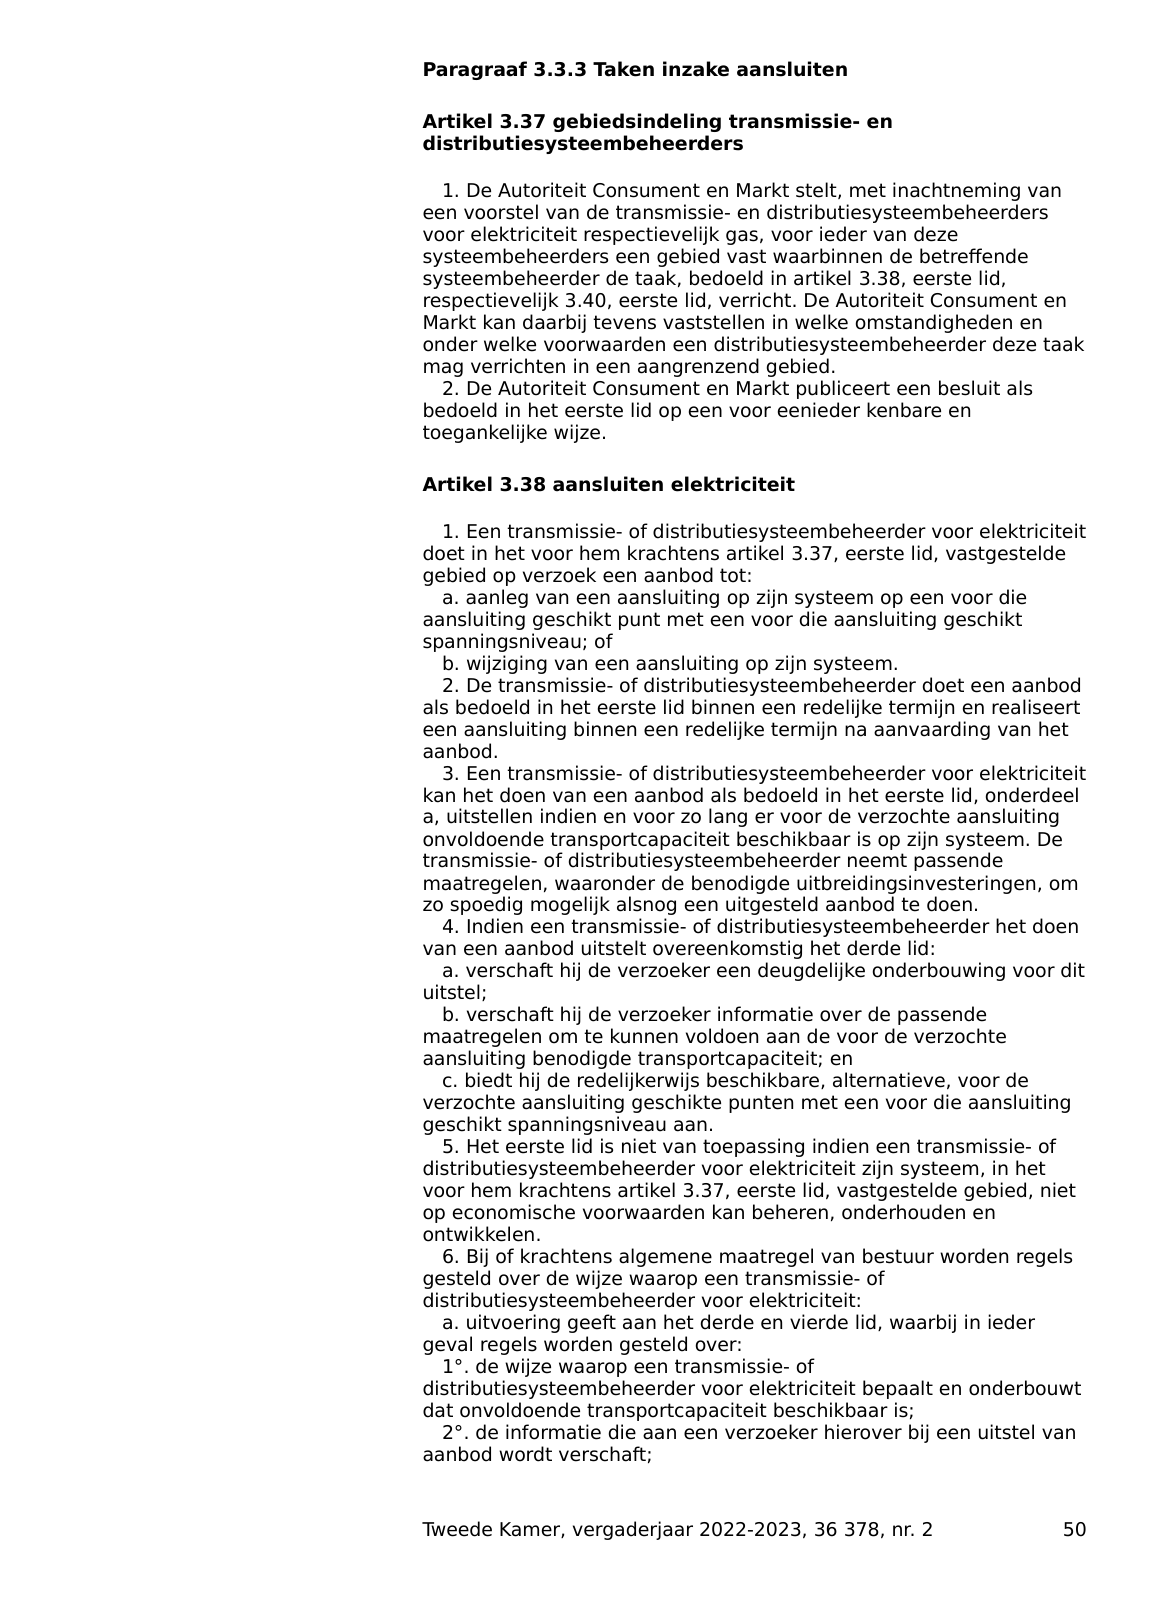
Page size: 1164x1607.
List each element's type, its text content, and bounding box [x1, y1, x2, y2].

text 3. Een transmissie- of distributiesysteembeheerder voor elektriciteit kan het doen van een aanbod als bedoeld in het eerste lid, onderdeel a, uitstellen indien en voor zo lang er voor de verzochte aansluiting onvoldoende transportcapaciteit beschikbaar is op zijn systeem. De transmissie- of distributiesysteembeheerder neemt passende maatregelen, waaronder de benodigde uitbreidingsinvesteringen, om zo spoedig mogelijk alsnog een uitgesteld aanbod te doen. [422, 762, 1087, 916]
text 6. Bij of krachtens algemene maatregel van bestuur worden regels gesteld over de wijze waarop een transmissie- of distributiesysteembeheerder voor elektriciteit: [422, 1246, 1087, 1312]
text 1°. de wijze waarop een transmissie- of distributiesysteembeheerder voor elektriciteit bepaalt en onderbouwt dat onvoldoende transportcapaciteit beschikbaar is; [422, 1356, 1087, 1422]
text c. biedt hij de redelijkerwijs beschikbare, alternatieve, voor de verzochte aansluiting geschikte punten met een voor die aansluiting geschikt spanningsniveau aan. [422, 1070, 1087, 1136]
text 1. Een transmissie- of distributiesysteembeheerder voor elektriciteit doet in het voor hem krachtens artikel 3.37, eerste lid, vastgestelde gebied op verzoek een aanbod tot: [422, 521, 1087, 587]
text a. uitvoering geeft aan het derde en vierde lid, waarbij in ieder geval regels worden gesteld over: [422, 1312, 1087, 1356]
text b. wijziging van een aansluiting op zijn systeem. [422, 653, 1087, 674]
subtitle Artikel 3.38 aansluiten elektriciteit [422, 474, 1087, 496]
text 2°. de informatie die aan een verzoeker hierover bij een uitstel van aanbod wordt verschaft; [422, 1422, 1087, 1466]
text 1. De Autoriteit Consument en Markt stelt, met inachtneming van een voorstel van de transmissie- en distributiesysteembeheerders voor elektriciteit respectievelijk gas, voor ieder van deze systeembeheerders een gebied vast waarbinnen de betreffende systeembeheerder de taak, bedoeld in artikel 3.38, eerste lid, respectievelijk 3.40, eerste lid, verricht. De Autoriteit Consument en Markt kan daarbij tevens vaststellen in welke omstandigheden en onder welke voorwaarden een distributiesysteembeheerder deze taak mag verrichten in een aangrenzend gebied. [422, 180, 1087, 378]
subtitle Paragraaf 3.3.3 Taken inzake aansluiten [422, 59, 1087, 81]
text 2. De transmissie- of distributiesysteembeheerder doet een aanbod als bedoeld in het eerste lid binnen een redelijke termijn en realiseert een aansluiting binnen een redelijke termijn na aanvaarding van het aanbod. [422, 674, 1087, 762]
text 4. Indien een transmissie- of distributiesysteembeheerder het doen van een aanbod uitstelt overeenkomstig het derde lid: [422, 916, 1087, 960]
text b. verschaft hij de verzoeker informatie over de passende maatregelen om te kunnen voldoen aan de voor de verzochte aansluiting benodigde transportcapaciteit; en [422, 1004, 1087, 1070]
text a. aanleg van een aansluiting op zijn systeem op een voor die aansluiting geschikt punt met een voor die aansluiting geschikt spanningsniveau; of [422, 587, 1087, 653]
subtitle Artikel 3.37 gebiedsindeling transmissie- en distributiesysteembeheerders [422, 111, 1087, 155]
text 5. Het eerste lid is niet van toepassing indien een transmissie- of distributiesysteembeheerder voor elektriciteit zijn systeem, in het voor hem krachtens artikel 3.37, eerste lid, vastgestelde gebied, niet op economische voorwaarden kan beheren, onderhouden en ontwikkelen. [422, 1136, 1087, 1246]
text a. verschaft hij de verzoeker een deugdelijke onderbouwing voor dit uitstel; [422, 960, 1087, 1004]
text 2. De Autoriteit Consument en Markt publiceert een besluit als bedoeld in het eerste lid op een voor eenieder kenbare en toegankelijke wijze. [422, 378, 1087, 444]
